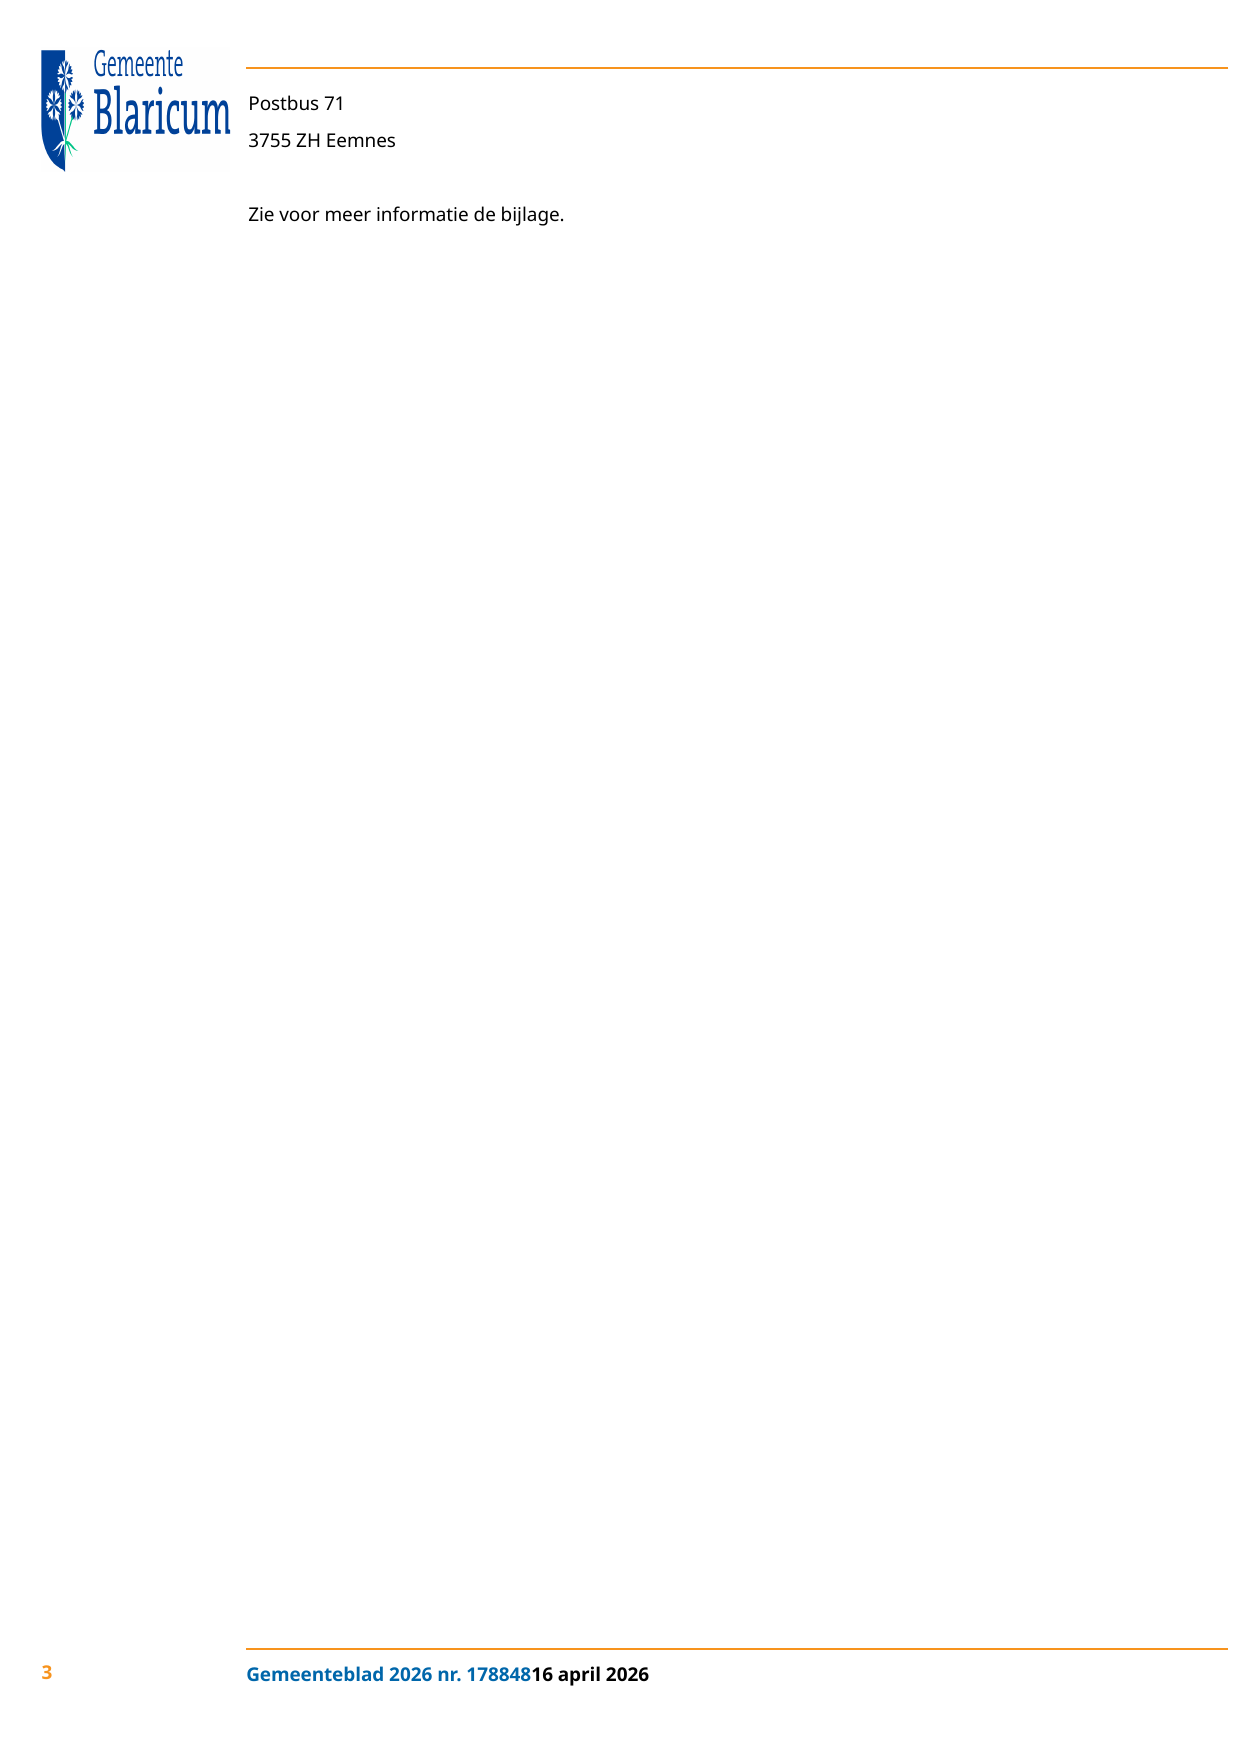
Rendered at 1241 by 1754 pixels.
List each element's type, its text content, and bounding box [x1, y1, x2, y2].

text Zie voor meer informatie de bijlage. [248, 206, 1152, 225]
text 3755 ZH Eemnes [248, 132, 1152, 151]
picture [41, 47, 231, 172]
text Postbus 71 [248, 95, 1152, 114]
